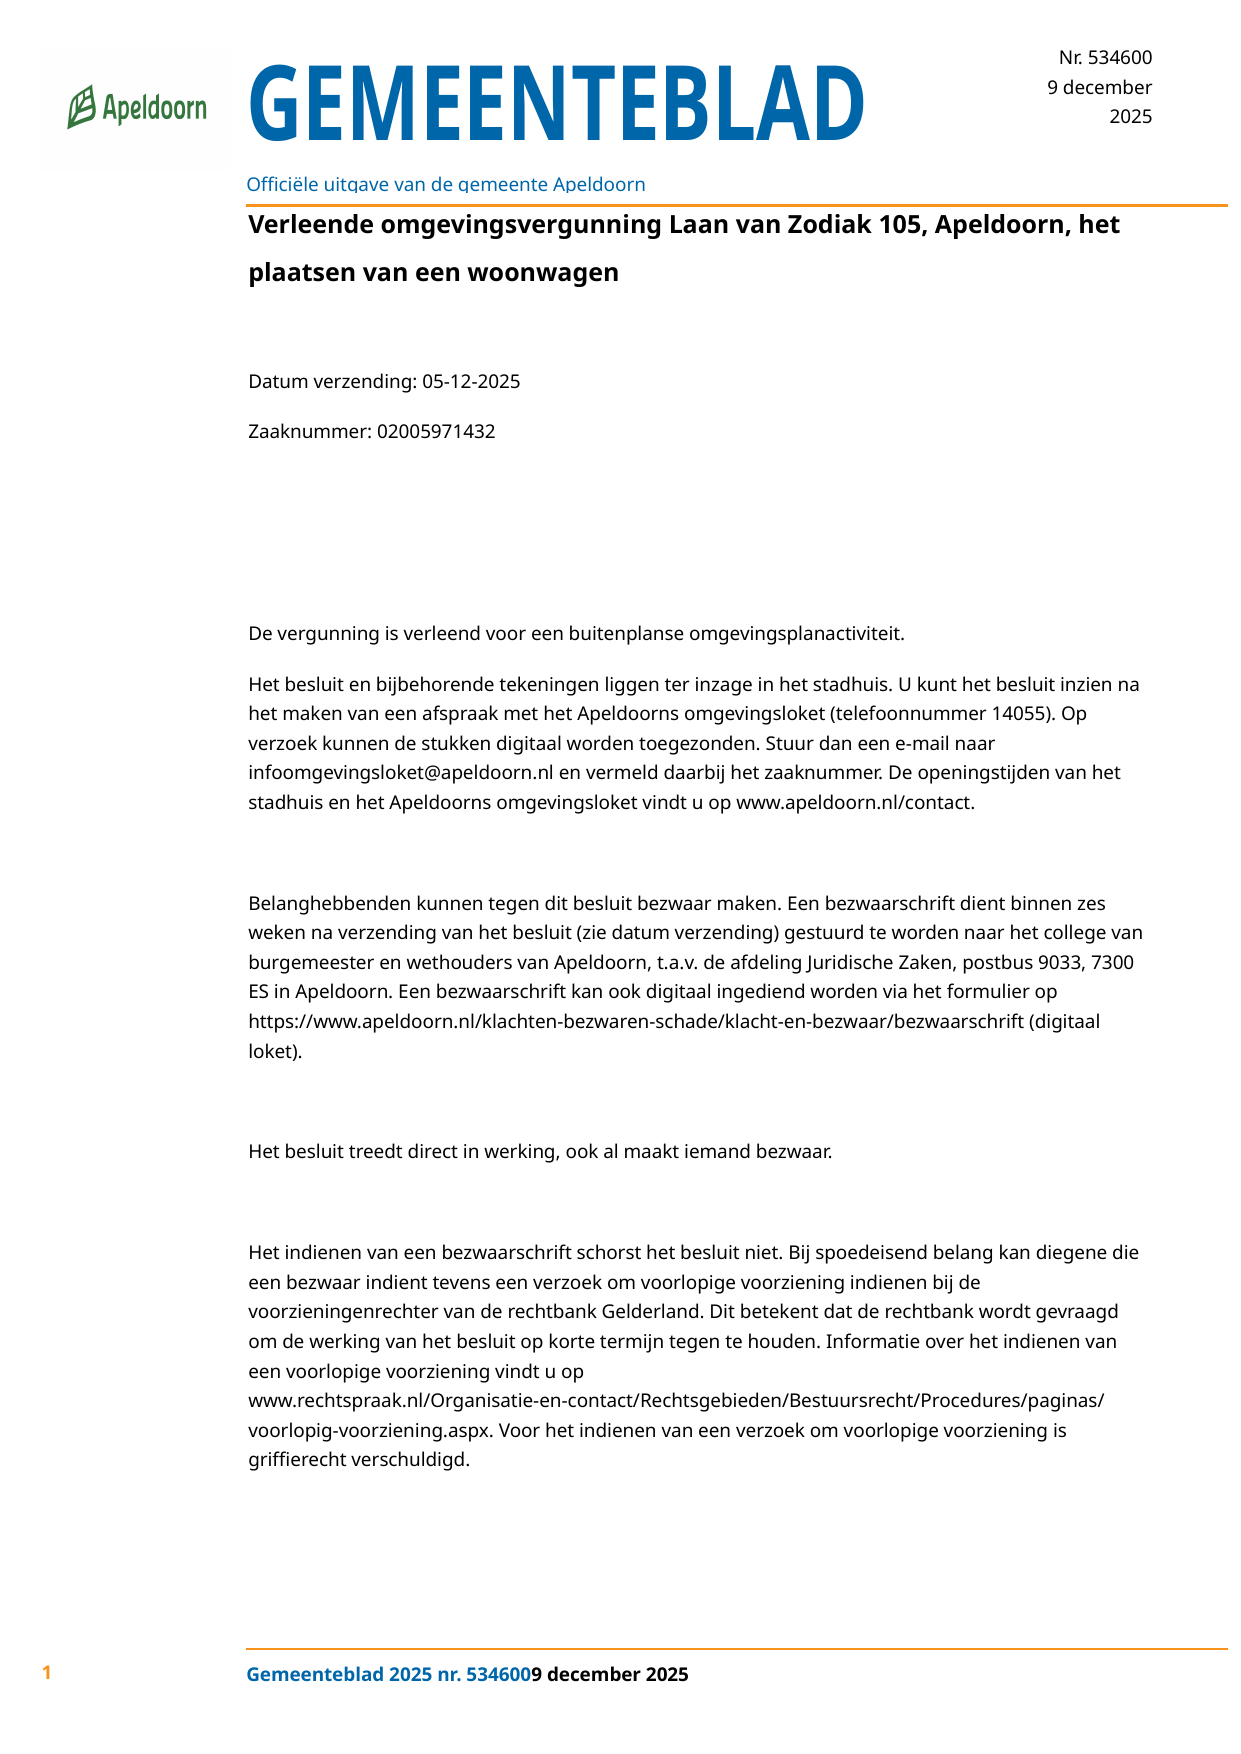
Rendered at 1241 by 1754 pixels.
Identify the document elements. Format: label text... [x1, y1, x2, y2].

text Zaaknummer: 02005971432 [248, 419, 1152, 444]
text De vergunning is verleend voor een buitenplanse omgevingsplanactiviteit. [248, 620, 1152, 646]
text Het indienen van een bezwaarschrift schorst het besluit niet. Bij spoedeisend belang kan diegene die een bezwaar indient tevens een verzoek om voorlopige voorziening indienen bij de voorzieningenrechter van de rechtbank Gelderland. Dit betekent dat de rechtbank wordt gevraagd om de werking van het besluit op korte termijn tegen te houden. Informatie over het indienen van een voorlopige voorziening vindt u op www.rechtspraak.nl/Organisatie-en-contact/Rechtsgebieden/Bestuursrecht/Procedures/paginas/voorlopig-voorziening.aspx. Voor het indienen van een verzoek om voorlopige voorziening is griffierecht verschuldigd. [248, 1239, 1152, 1472]
picture [41, 47, 231, 172]
text Het besluit en bijbehorende tekeningen liggen ter inzage in het stadhuis. U kunt het besluit inzien na het maken van een afspraak met het Apeldoorns omgevingsloket (telefoonnummer 14055). Op verzoek kunnen de stukken digitaal worden toegezonden. Stuur dan een e-mail naar infoomgevingsloket@apeldoorn.nl en vermeld daarbij het zaaknummer. De openingstijden van het stadhuis en het Apeldoorns omgevingsloket vindt u op www.apeldoorn.nl/contact. [248, 671, 1152, 815]
text Belanghebbenden kunnen tegen dit besluit bezwaar maken. Een bezwaarschrift dient binnen zes weken na verzending van het besluit (zie datum verzending) gestuurd te worden naar het college van burgemeester en wethouders van Apeldoorn, t.a.v. de afdeling Juridische Zaken, postbus 9033, 7300 ES in Apeldoorn. Een bezwaarschrift kan ook digitaal ingediend worden via het formulier op https://www.apeldoorn.nl/klachten-bezwaren-schade/klacht-en-bezwaar/bezwaarschrift (digitaal loket). [248, 890, 1152, 1064]
text Het besluit treedt direct in werking, ook al maakt iemand bezwaar. [248, 1139, 1152, 1164]
text Verleende omgevingsvergunning Laan van Zodiak 105, Apeldoorn, het plaatsen van een woonwagen [248, 207, 1152, 288]
text Datum verzending: 05-12-2025 [248, 368, 1152, 394]
